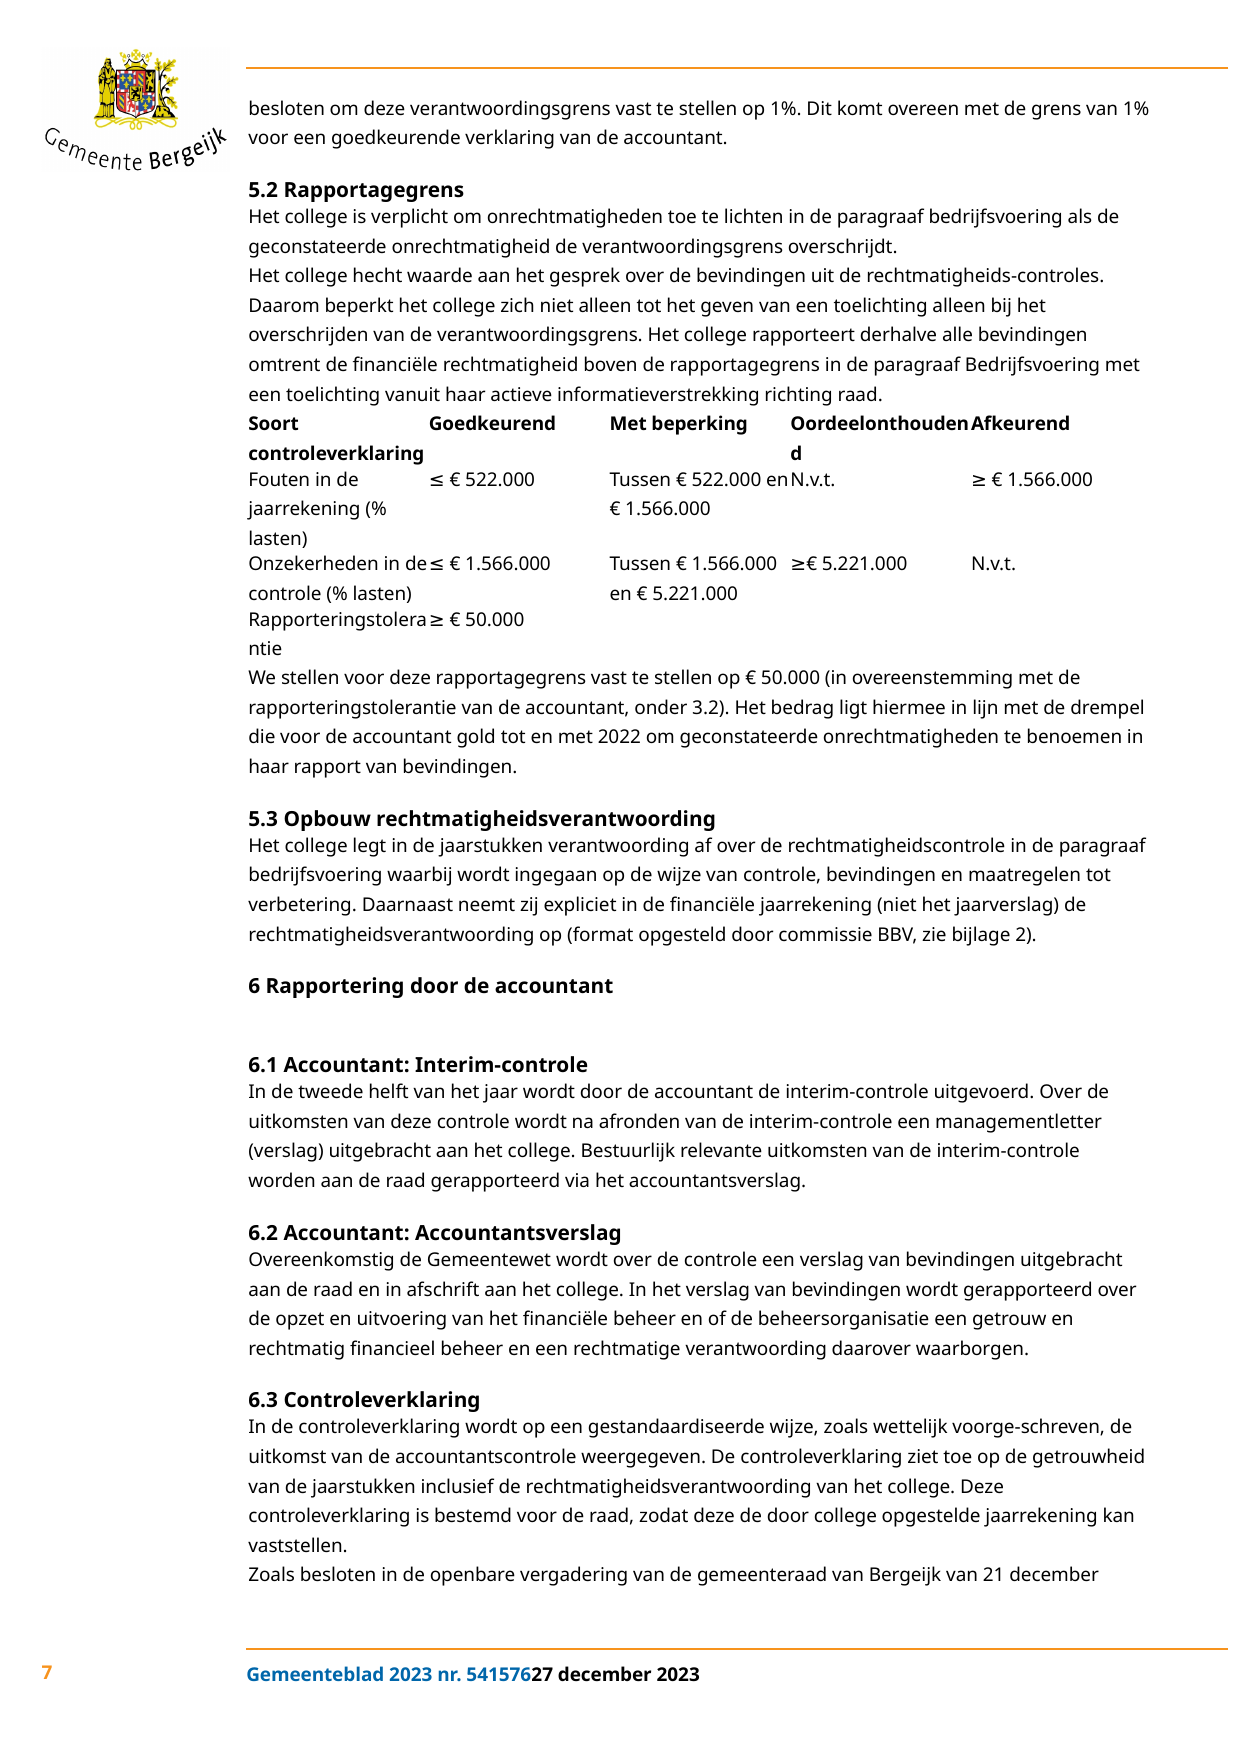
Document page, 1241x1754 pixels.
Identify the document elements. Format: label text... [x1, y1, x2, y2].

text 6.2 Accountant: Accountantsverslag [248, 1218, 1152, 1246]
text We stellen voor deze rapportagegrens vast te stellen op € 50.000 (in overeenstemming met de rapporteringstolerantie van de accountant, onder 3.2). Het bedrag ligt hiermee in lijn met de drempel die voor de accountant gold tot en met 2022 om geconstateerde onrechtmatigheden te benoemen in haar rapport van bevindingen. [248, 664, 1152, 779]
table_cell N.v.t. [971, 551, 1152, 606]
text Overeenkomstig de Gemeentewet wordt over de controle een verslag van bevindingen uitgebracht aan de raad en in afschrift aan het college. In het verslag van bevindingen wordt gerapporteerd over de opzet en uitvoering van het financiële beheer en of de beheersorganisatie een getrouw en rechtmatig financieel beheer en een rechtmatige verantwoording daarover waarborgen. [248, 1246, 1152, 1361]
table_header Met beperking [609, 410, 790, 466]
table_cell Tussen € 522.000 en € 1.566.000 [609, 466, 790, 551]
table_cell N.v.t. [790, 466, 971, 551]
table_header Afkeurend [971, 410, 1152, 466]
text 6.1 Accountant: Interim-controle [248, 1050, 1152, 1078]
table_header Soort controleverklaring [248, 410, 429, 466]
text 5.3 Opbouw rechtmatigheidsverantwoording [248, 804, 1152, 832]
text In de controleverklaring wordt op een gestandaardiseerde wijze, zoals wettelijk voorge-schreven, de uitkomst van de accountantscontrole weergegeven. De controleverklaring ziet toe op de getrouwheid van de jaarstukken inclusief de rechtmatigheidsverantwoording van het college. Deze controleverklaring is bestemd voor de raad, zodat deze de door college opgestelde jaarrekening kan vaststellen. [248, 1414, 1152, 1558]
table_cell ≤ € 1.566.000 [429, 551, 609, 606]
table_cell ≤ € 522.000 [429, 466, 609, 551]
text 6 Rapportering door de accountant [248, 971, 1152, 1000]
table_cell Onzekerheden in de controle (% lasten) [248, 551, 429, 606]
table_cell [790, 606, 971, 661]
text Het college hecht waarde aan het gesprek over de bevindingen uit de rechtmatigheids-controles. Daarom beperkt het college zich niet alleen tot het geven van een toelichting alleen bij het overschrijden van de verantwoordingsgrens. Het college rapporteert derhalve alle bevindingen omtrent de financiële rechtmatigheid boven de rapportagegrens in de paragraaf Bedrijfsvoering met een toelichting vanuit haar actieve informatieverstrekking richting raad. [248, 262, 1152, 406]
text besloten om deze verantwoordingsgrens vast te stellen op 1%. Dit komt overeen met de grens van 1% voor een goedkeurende verklaring van de accountant. [248, 95, 1152, 150]
table_cell ≥ € 1.566.000 [971, 466, 1152, 551]
text Het college legt in de jaarstukken verantwoording af over de rechtmatigheidscontrole in de paragraaf bedrijfsvoering waarbij wordt ingegaan op de wijze van controle, bevindingen en maatregelen tot verbetering. Daarnaast neemt zij expliciet in de financiële jaarrekening (niet het jaarverslag) de rechtmatigheidsverantwoording op (format opgesteld door commissie BBV, zie bijlage 2). [248, 832, 1152, 947]
table_cell Rapporteringstolerantie [248, 606, 429, 661]
text 5.2 Rapportagegrens [248, 175, 1152, 203]
table_header Goedkeurend [429, 410, 609, 466]
text Het college is verplicht om onrechtmatigheden toe te lichten in de paragraaf bedrijfsvoering als de geconstateerde onrechtmatigheid de verantwoordingsgrens overschrijdt. [248, 203, 1152, 258]
text Zoals besloten in de openbare vergadering van de gemeenteraad van Bergeijk van 21 december [248, 1562, 1152, 1587]
table_cell ≥ € 50.000 [429, 606, 609, 661]
table_cell ≥€ 5.221.000 [790, 551, 971, 606]
table_cell [971, 606, 1152, 661]
table_header Oordeelonthoudend [790, 410, 971, 466]
text In de tweede helft van het jaar wordt door de accountant de interim-controle uitgevoerd. Over de uitkomsten van deze controle wordt na afronden van de interim-controle een managementletter (verslag) uitgebracht aan het college. Bestuurlijk relevante uitkomsten van de interim-controle worden aan de raad gerapporteerd via het accountantsverslag. [248, 1078, 1152, 1193]
table_cell [609, 606, 790, 661]
table_cell Tussen € 1.566.000 en € 5.221.000 [609, 551, 790, 606]
picture [41, 47, 231, 172]
text 6.3 Controleverklaring [248, 1385, 1152, 1414]
table_cell Fouten in de jaarrekening (% lasten) [248, 466, 429, 551]
